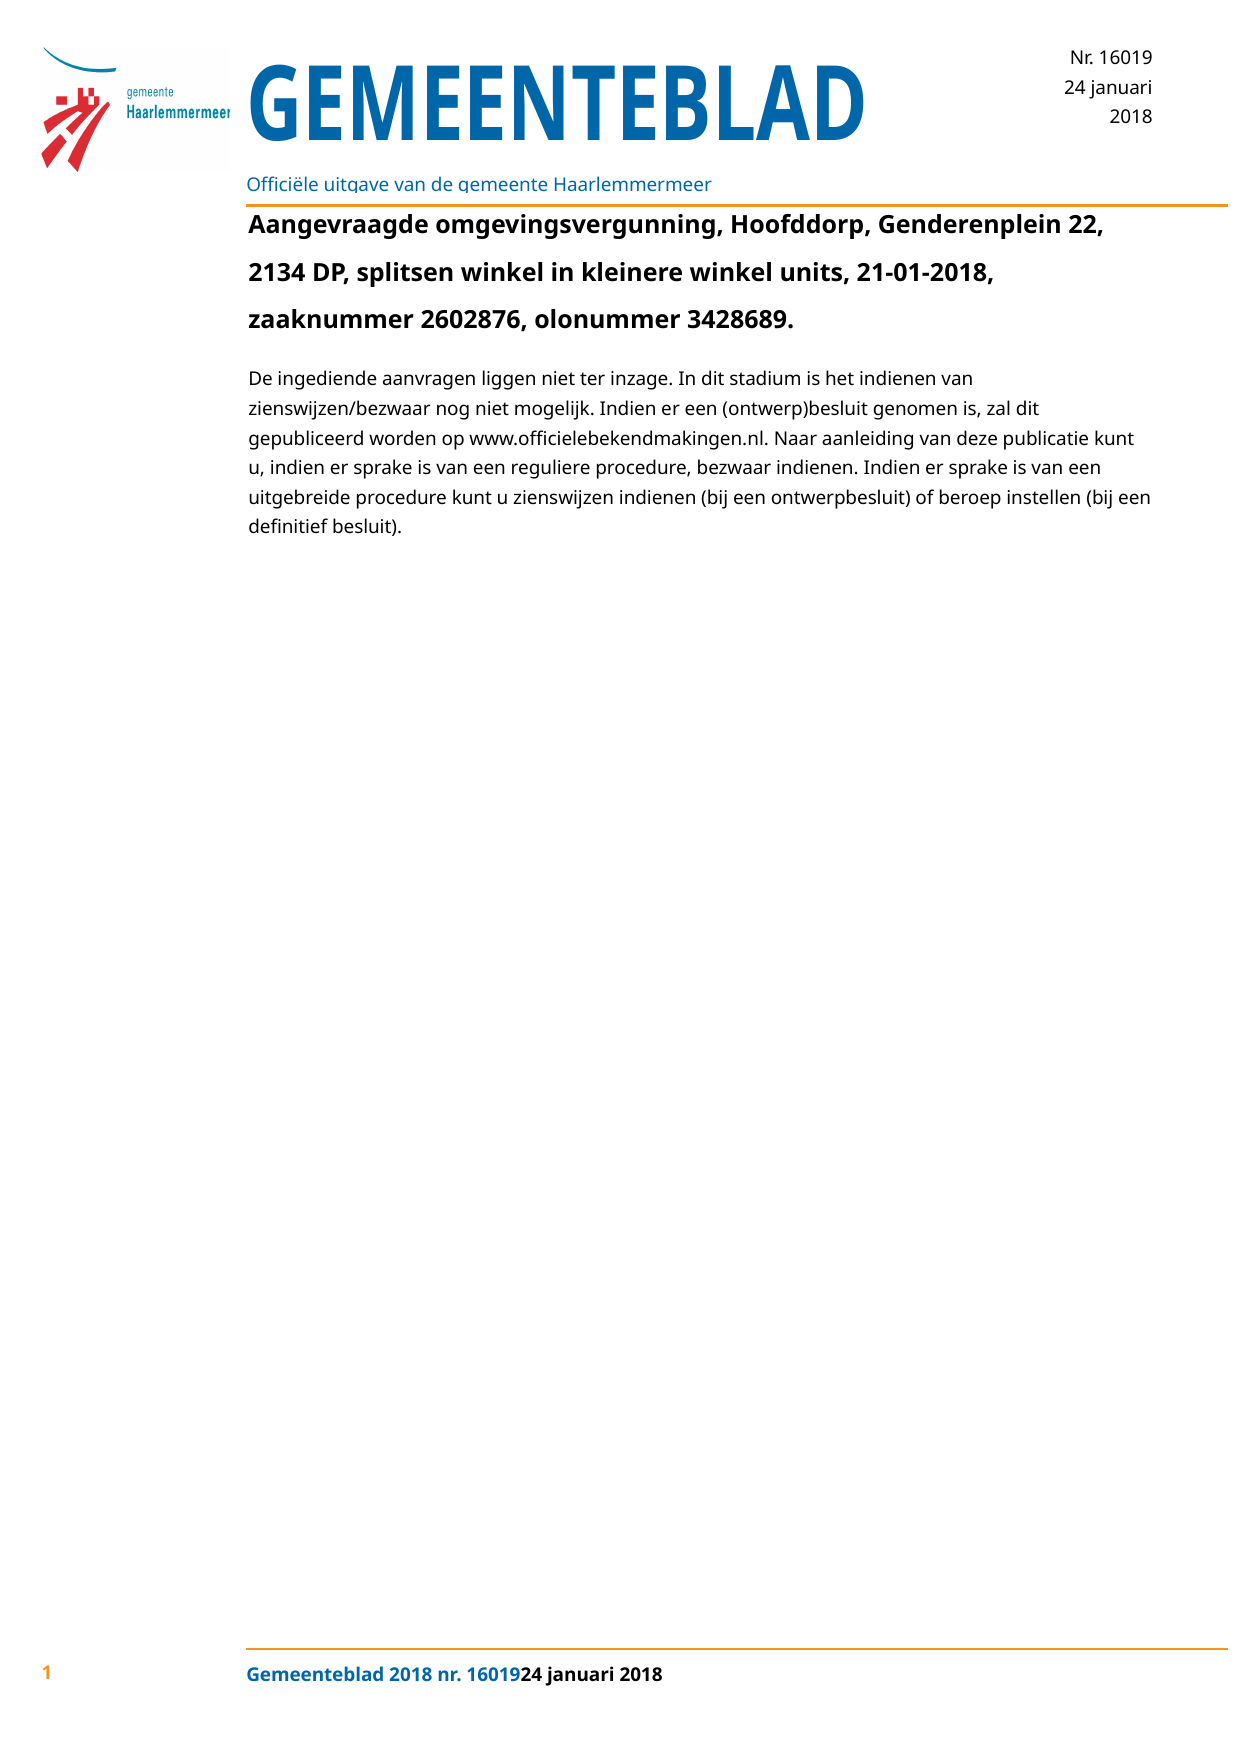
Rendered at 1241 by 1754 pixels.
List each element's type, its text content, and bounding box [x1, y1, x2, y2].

picture [41, 47, 231, 172]
text Aangevraagde omgevingsvergunning, Hoofddorp, Genderenplein 22, 2134 DP, splitsen winkel in kleinere winkel units, 21-01-2018, zaaknummer 2602876, olonummer 3428689. [248, 207, 1152, 336]
text De ingediende aanvragen liggen niet ter inzage. In dit stadium is het indienen van zienswijzen/bezwaar nog niet mogelijk. Indien er een (ontwerp)besluit genomen is, zal dit gepubliceerd worden op www.officielebekendmakingen.nl. Naar aanleiding van deze publicatie kunt u, indien er sprake is van een reguliere procedure, bezwaar indienen. Indien er sprake is van een uitgebreide procedure kunt u zienswijzen indienen (bij een ontwerpbesluit) of beroep instellen (bij een definitief besluit). [248, 366, 1152, 539]
